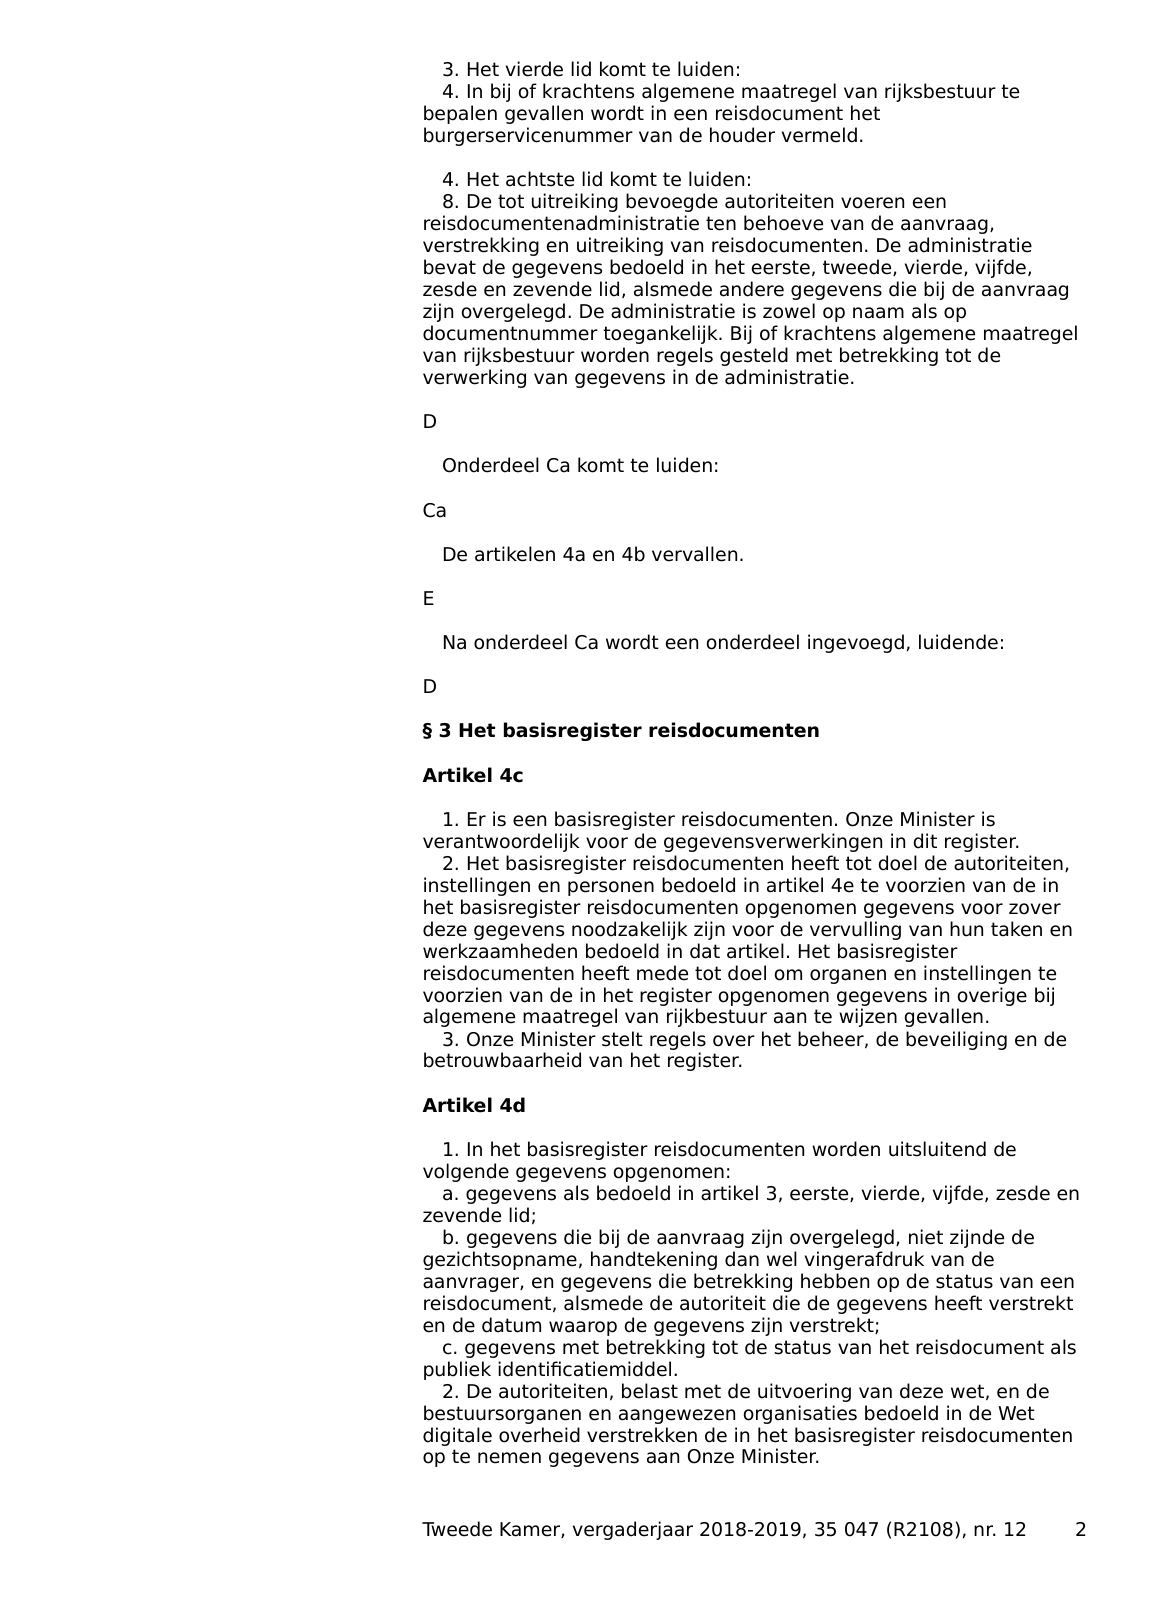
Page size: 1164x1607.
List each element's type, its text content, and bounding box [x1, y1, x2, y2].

subtitle E [422, 588, 1087, 610]
text De artikelen 4a en 4b vervallen. [422, 544, 1087, 566]
text 2. De autoriteiten, belast met de uitvoering van deze wet, en de bestuursorganen en aangewezen organisaties bedoeld in de Wet digitale overheid verstrekken de in het basisregister reisdocumenten op te nemen gegevens aan Onze Minister. [422, 1381, 1087, 1468]
text a. gegevens als bedoeld in artikel 3, eerste, vierde, vijfde, zesde en zevende lid; [422, 1183, 1087, 1227]
subtitle Ca [422, 499, 1087, 521]
text 1. In het basisregister reisdocumenten worden uitsluitend de volgende gegevens opgenomen: [422, 1139, 1087, 1183]
text 8. De tot uitreiking bevoegde autoriteiten voeren een reisdocumentenadministratie ten behoeve van de aanvraag, verstrekking en uitreiking van reisdocumenten. De administratie bevat de gegevens bedoeld in het eerste, tweede, vierde, vijfde, zesde en zevende lid, alsmede andere gegevens die bij de aanvraag zijn overgelegd. De administratie is zowel op naam als op documentnummer toegankelijk. Bij of krachtens algemene maatregel van rijksbestuur worden regels gesteld met betrekking tot de verwerking van gegevens in de administratie. [422, 191, 1087, 389]
text 3. Onze Minister stelt regels over het beheer, de beveiliging en de betrouwbaarheid van het register. [422, 1028, 1087, 1072]
subtitle Artikel 4c [422, 764, 1087, 786]
text 3. Het vierde lid komt te luiden: [422, 59, 1087, 81]
text 1. Er is een basisregister reisdocumenten. Onze Minister is verantwoordelijk voor de gegevensverwerkingen in dit register. [422, 809, 1087, 853]
subtitle D [422, 411, 1087, 433]
text 4. In bij of krachtens algemene maatregel van rijksbestuur te bepalen gevallen wordt in een reisdocument het burgerservicenummer van de houder vermeld. [422, 81, 1087, 147]
text Onderdeel Ca komt te luiden: [422, 455, 1087, 477]
text b. gegevens die bij de aanvraag zijn overgelegd, niet zijnde de gezichtsopname, handtekening dan wel vingerafdruk van de aanvrager, en gegevens die betrekking hebben op de status van een reisdocument, alsmede de autoriteit die de gegevens heeft verstrekt en de datum waarop de gegevens zijn verstrekt; [422, 1227, 1087, 1337]
text c. gegevens met betrekking tot de status van het reisdocument als publiek identificatiemiddel. [422, 1337, 1087, 1381]
subtitle D [422, 676, 1087, 698]
text Na onderdeel Ca wordt een onderdeel ingevoegd, luidende: [422, 632, 1087, 654]
subtitle § 3 Het basisregister reisdocumenten [422, 720, 1087, 742]
text 2. Het basisregister reisdocumenten heeft tot doel de autoriteiten, instellingen en personen bedoeld in artikel 4e te voorzien van de in het basisregister reisdocumenten opgenomen gegevens voor zover deze gegevens noodzakelijk zijn voor de vervulling van hun taken en werkzaamheden bedoeld in dat artikel. Het basisregister reisdocumenten heeft mede tot doel om organen en instellingen te voorzien van de in het register opgenomen gegevens in overige bij algemene maatregel van rijkbestuur aan te wijzen gevallen. [422, 853, 1087, 1028]
text 4. Het achtste lid komt te luiden: [422, 169, 1087, 191]
subtitle Artikel 4d [422, 1094, 1087, 1117]
